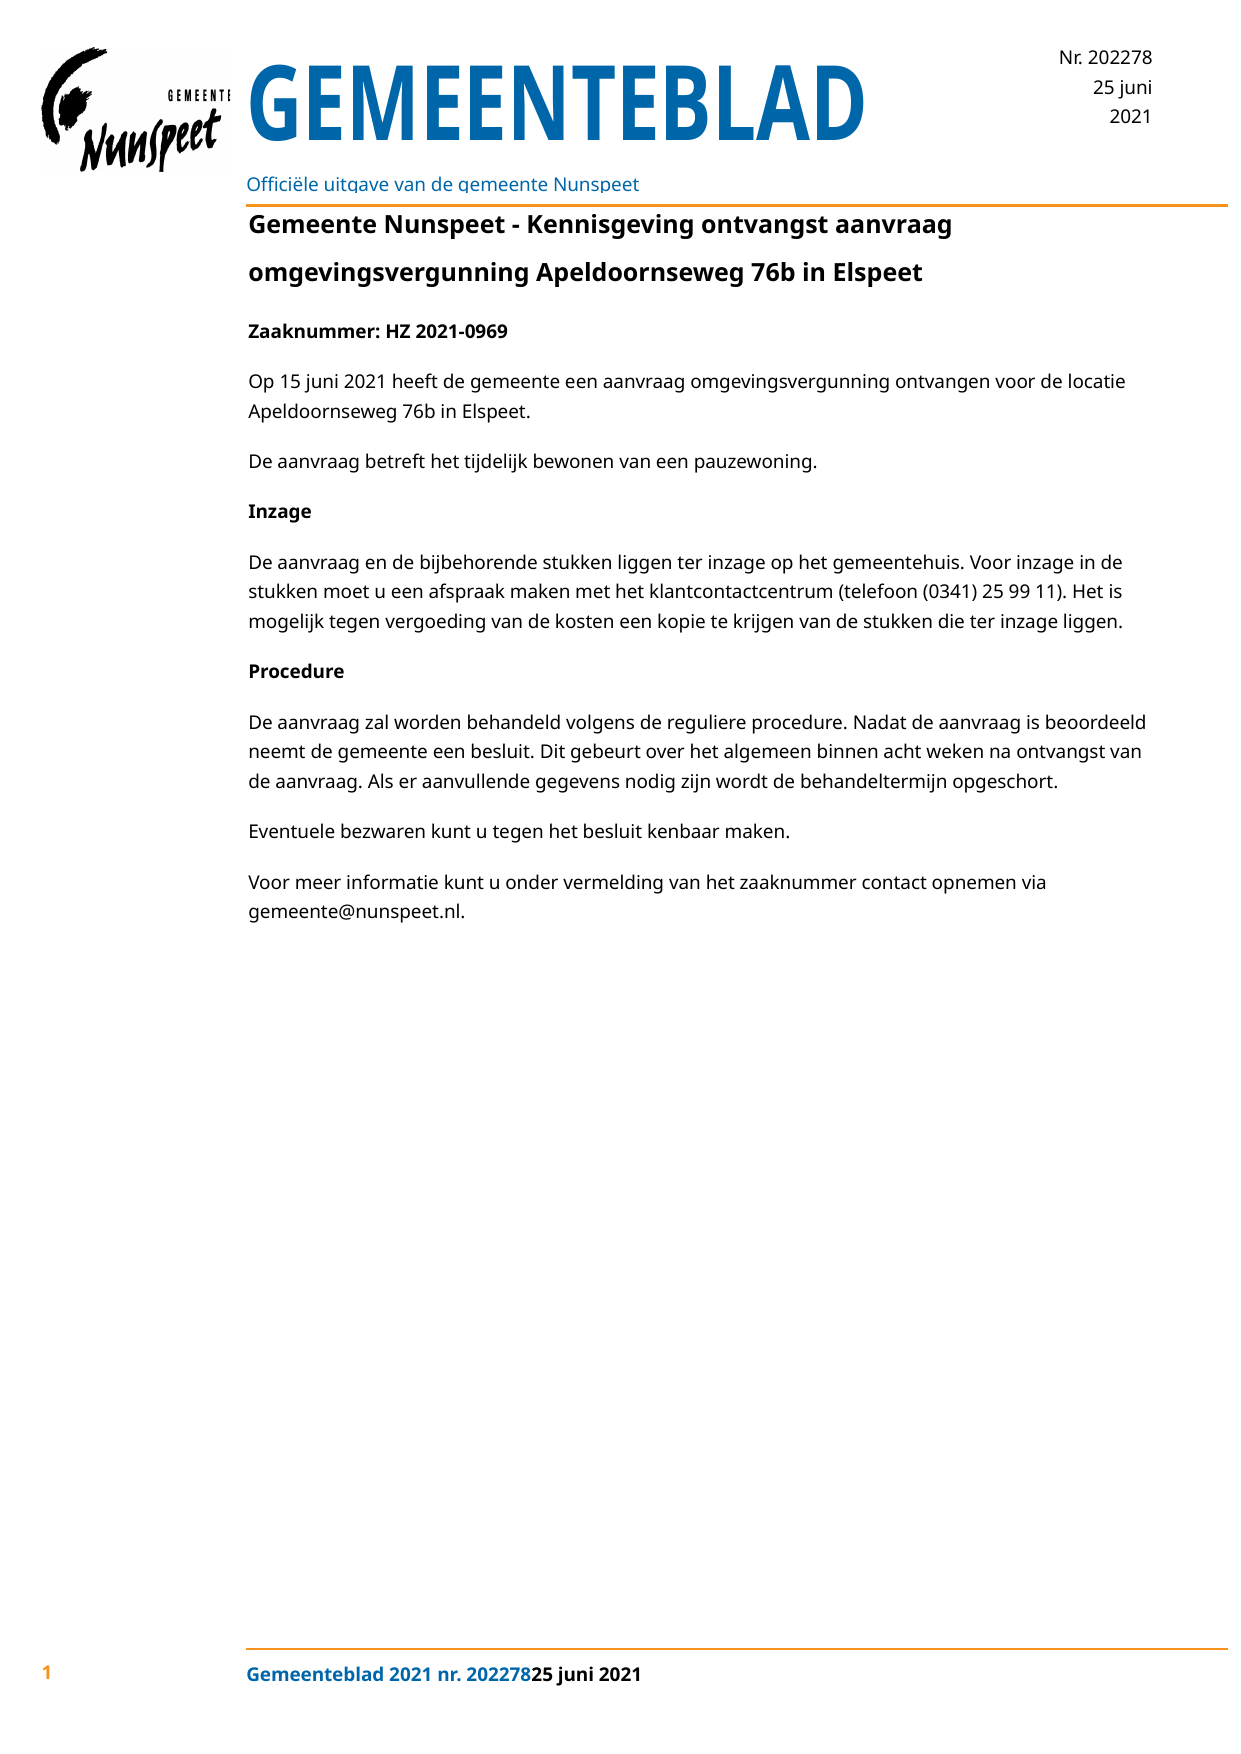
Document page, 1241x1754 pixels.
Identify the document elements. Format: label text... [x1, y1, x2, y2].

text De aanvraag betreft het tijdelijk bewonen van een pauzewoning. [248, 448, 1152, 474]
text Procedure [248, 659, 1152, 684]
text Eventuele bezwaren kunt u tegen het besluit kenbaar maken. [248, 819, 1152, 844]
text Voor meer informatie kunt u onder vermelding van het zaaknummer contact opnemen via gemeente@nunspeet.nl. [248, 869, 1152, 924]
text De aanvraag en de bijbehorende stukken liggen ter inzage op het gemeentehuis. Voor inzage in de stukken moet u een afspraak maken met het klantcontactcentrum (telefoon (0341) 25 99 11). Het is mogelijk tegen vergoeding van de kosten een kopie te krijgen van de stukken die ter inzage liggen. [248, 549, 1152, 634]
text Op 15 juni 2021 heeft de gemeente een aanvraag omgevingsvergunning ontvangen voor de locatie Apeldoornseweg 76b in Elspeet. [248, 368, 1152, 424]
picture [41, 47, 231, 172]
text De aanvraag zal worden behandeld volgens de reguliere procedure. Nadat de aanvraag is beoordeeld neemt de gemeente een besluit. Dit gebeurt over het algemeen binnen acht weken na ontvangst van de aanvraag. Als er aanvullende gegevens nodig zijn wordt de behandeltermijn opgeschort. [248, 709, 1152, 794]
text Inzage [248, 499, 1152, 524]
text Gemeente Nunspeet - Kennisgeving ontvangst aanvraag omgevingsvergunning Apeldoornseweg 76b in Elspeet [248, 207, 1152, 288]
text Zaaknummer: HZ 2021-0969 [248, 318, 1152, 344]
